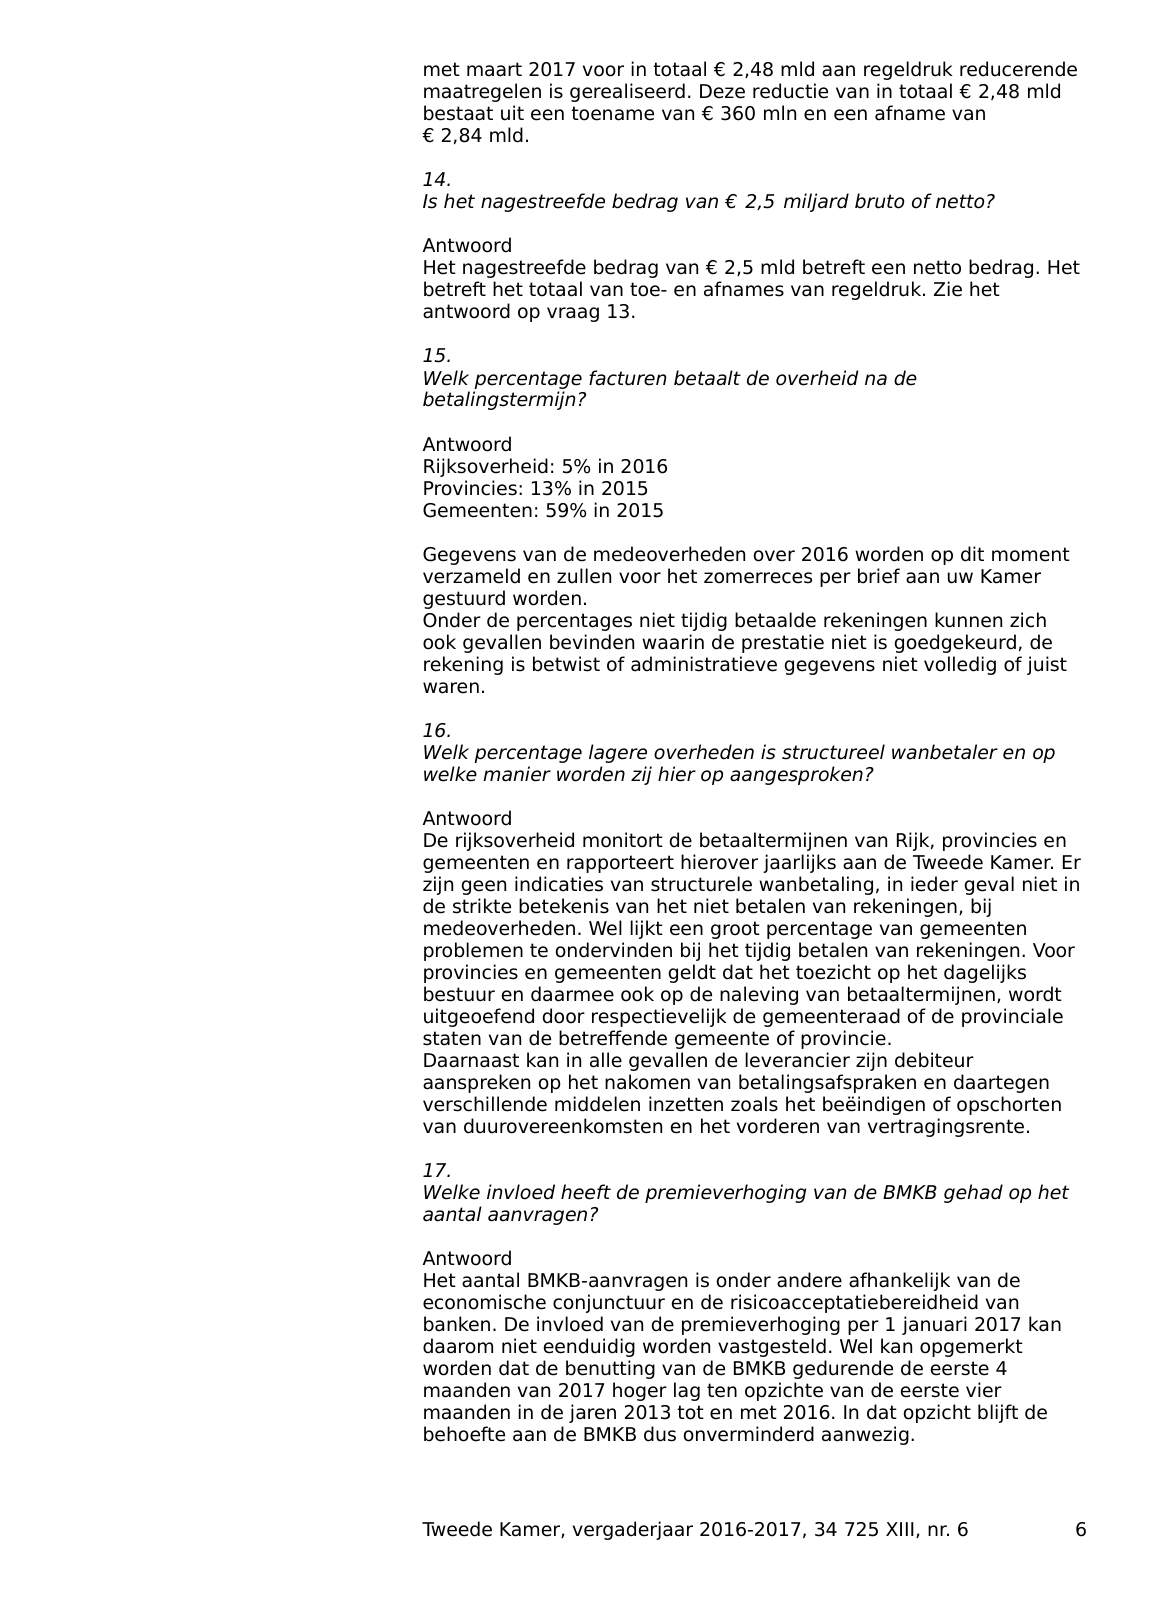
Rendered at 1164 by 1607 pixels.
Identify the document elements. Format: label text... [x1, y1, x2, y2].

text Provincies: 13% in 2015 [422, 477, 1087, 499]
text Antwoord [422, 1248, 1087, 1270]
text met maart 2017 voor in totaal € 2,48 mld aan regeldruk reducerende maatregelen is gerealiseerd. Deze reductie van in totaal € 2,48 mld bestaat uit een toename van € 360 mln en een afname van € 2,84 mld. [422, 59, 1087, 147]
text 16. [422, 720, 1087, 742]
text 17. [422, 1160, 1087, 1182]
text 14. [422, 169, 1087, 191]
text Het aantal BMKB-aanvragen is onder andere afhankelijk van de economische conjunctuur en de risicoacceptatiebereidheid van banken. De invloed van de premieverhoging per 1 januari 2017 kan daarom niet eenduidig worden vastgesteld. Wel kan opgemerkt worden dat de benutting van de BMKB gedurende de eerste 4 maanden van 2017 hoger lag ten opzichte van de eerste vier maanden in de jaren 2013 tot en met 2016. In dat opzicht blijft de behoefte aan de BMKB dus onverminderd aanwezig. [422, 1270, 1087, 1446]
text De rijksoverheid monitort de betaaltermijnen van Rijk, provincies en gemeenten en rapporteert hierover jaarlijks aan de Tweede Kamer. Er zijn geen indicaties van structurele wanbetaling, in ieder geval niet in de strikte betekenis van het niet betalen van rekeningen, bij medeoverheden. Wel lijkt een groot percentage van gemeenten problemen te ondervinden bij het tijdig betalen van rekeningen. Voor provincies en gemeenten geldt dat het toezicht op het dagelijks bestuur en daarmee ook op de naleving van betaaltermijnen, wordt uitgeoefend door respectievelijk de gemeenteraad of de provinciale staten van de betreffende gemeente of provincie. [422, 830, 1087, 1049]
text Welke invloed heeft de premieverhoging van de BMKB gehad op het aantal aanvragen? [422, 1182, 1087, 1226]
text Antwoord [422, 433, 1087, 456]
text Gemeenten: 59% in 2015 [422, 499, 1087, 521]
text Antwoord [422, 808, 1087, 830]
text Welk percentage facturen betaalt de overheid na de betalingstermijn? [422, 367, 1087, 411]
text Antwoord [422, 235, 1087, 257]
text Welk percentage lagere overheden is structureel wanbetaler en op welke manier worden zij hier op aangesproken? [422, 742, 1087, 786]
text Rijksoverheid: 5% in 2016 [422, 456, 1087, 477]
text 15. [422, 345, 1087, 367]
text Gegevens van de medeoverheden over 2016 worden op dit moment verzameld en zullen voor het zomerreces per brief aan uw Kamer gestuurd worden. [422, 544, 1087, 609]
text Het nagestreefde bedrag van € 2,5 mld betreft een netto bedrag. Het betreft het totaal van toe- en afnames van regeldruk. Zie het antwoord op vraag 13. [422, 257, 1087, 323]
text Daarnaast kan in alle gevallen de leverancier zijn debiteur aanspreken op het nakomen van betalingsafspraken en daartegen verschillende middelen inzetten zoals het beëindigen of opschorten van duurovereenkomsten en het vorderen van vertragingsrente. [422, 1049, 1087, 1137]
text Onder de percentages niet tijdig betaalde rekeningen kunnen zich ook gevallen bevinden waarin de prestatie niet is goedgekeurd, de rekening is betwist of administratieve gegevens niet volledig of juist waren. [422, 609, 1087, 697]
text Is het nagestreefde bedrag van € 2,5 miljard bruto of netto? [422, 191, 1087, 213]
